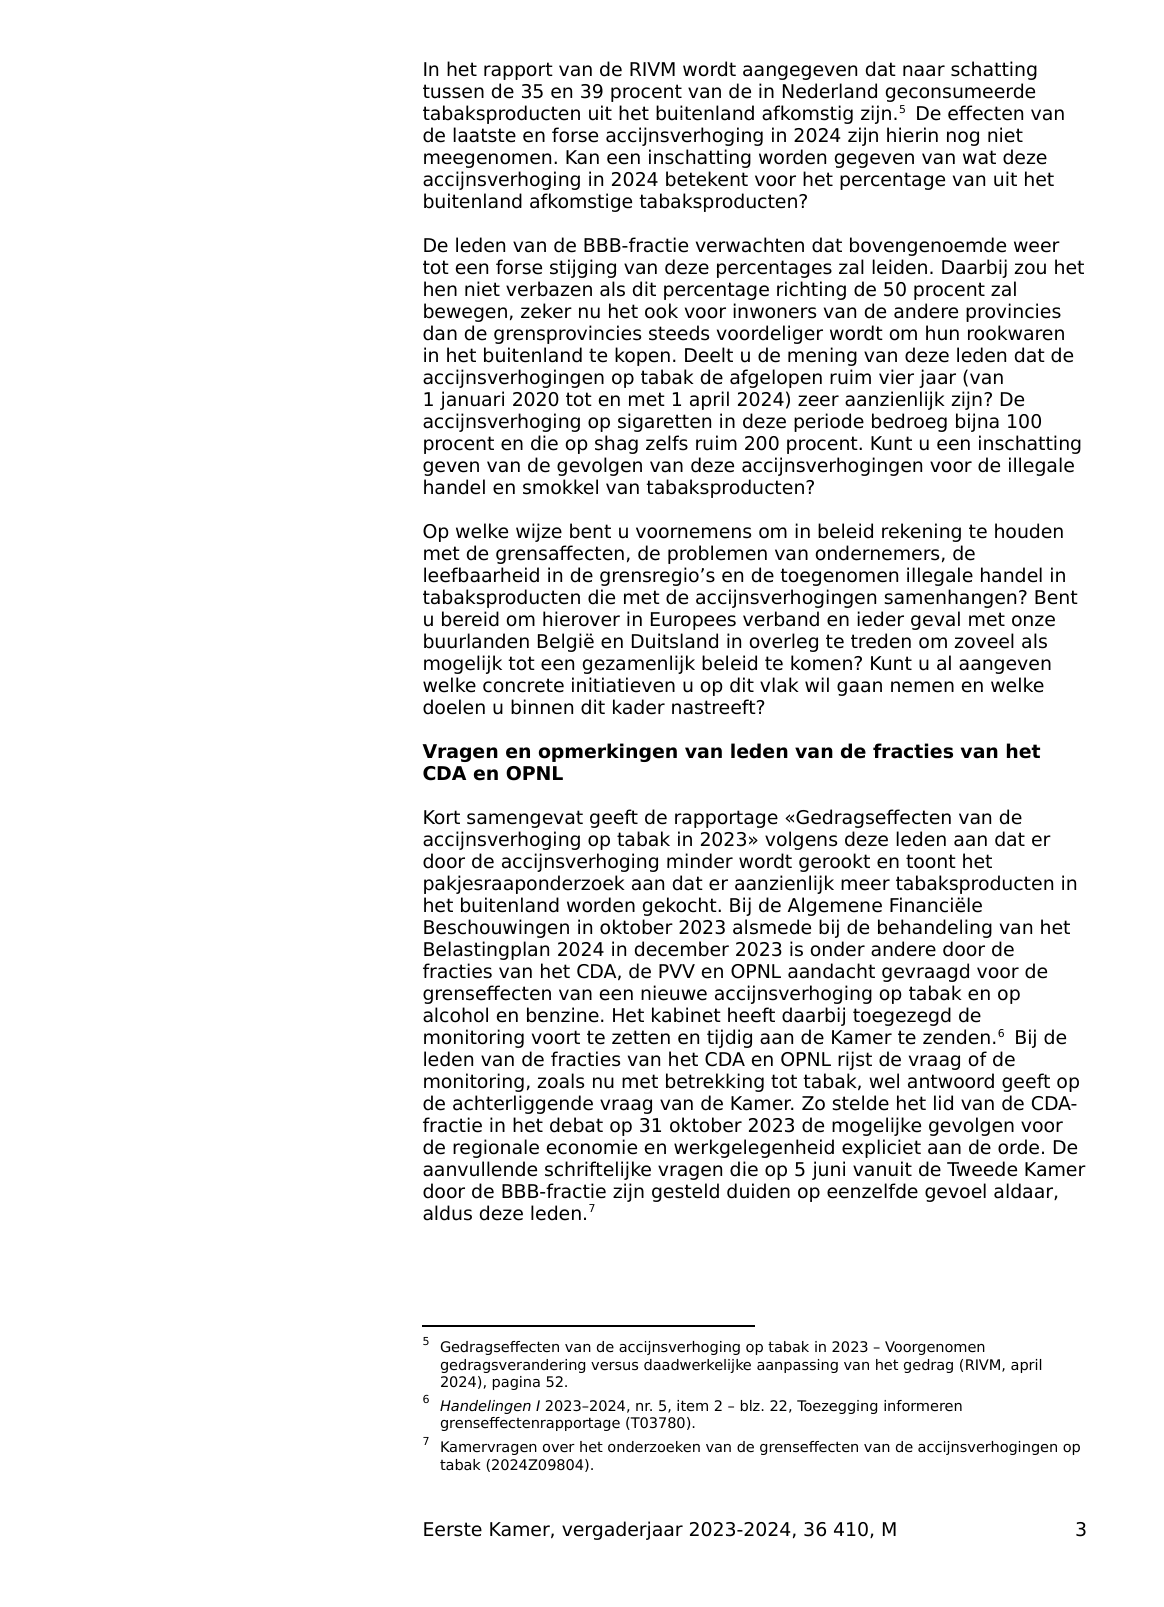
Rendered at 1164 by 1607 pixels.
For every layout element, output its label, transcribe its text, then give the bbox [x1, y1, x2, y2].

text Op welke wijze bent u voornemens om in beleid rekening te houden met de grensaffecten, de problemen van ondernemers, de leefbaarheid in de grensregio’s en de toegenomen illegale handel in tabaksproducten die met de accijnsverhogingen samenhangen? Bent u bereid om hierover in Europees verband en ieder geval met onze buurlanden België en Duitsland in overleg te treden om zoveel als mogelijk tot een gezamenlijk beleid te komen? Kunt u al aangeven welke concrete initiatieven u op dit vlak wil gaan nemen en welke doelen u binnen dit kader nastreeft? [422, 521, 1087, 719]
text Handelingen I 2023–2024, nr. 5, item 2 – blz. 22, Toezegging informeren grenseffectenrapportage (T03780). [422, 1393, 1087, 1432]
text In het rapport van de RIVM wordt aangegeven dat naar schatting tussen de 35 en 39 procent van de in Nederland geconsumeerde tabaksproducten uit het buitenland afkomstig zijn. De effecten van de laatste en forse accijnsverhoging in 2024 zijn hierin nog niet meegenomen. Kan een inschatting worden gegeven van wat deze accijnsverhoging in 2024 betekent voor het percentage van uit het buitenland afkomstige tabaksproducten? [422, 59, 1087, 213]
text De leden van de BBB-fractie verwachten dat bovengenoemde weer tot een forse stijging van deze percentages zal leiden. Daarbij zou het hen niet verbazen als dit percentage richting de 50 procent zal bewegen, zeker nu het ook voor inwoners van de andere provincies dan de grensprovincies steeds voordeliger wordt om hun rookwaren in het buitenland te kopen. Deelt u de mening van deze leden dat de accijnsverhogingen op tabak de afgelopen ruim vier jaar (van 1 januari 2020 tot en met 1 april 2024) zeer aanzienlijk zijn? De accijnsverhoging op sigaretten in deze periode bedroeg bijna 100 procent en die op shag zelfs ruim 200 procent. Kunt u een inschatting geven van de gevolgen van deze accijnsverhogingen voor de illegale handel en smokkel van tabaksproducten? [422, 235, 1087, 499]
text Gedragseffecten van de accijnsverhoging op tabak in 2023 – Voorgenomen gedragsverandering versus daadwerkelijke aanpassing van het gedrag (RIVM, april 2024), pagina 52. [422, 1335, 1087, 1391]
text Kort samengevat geeft de rapportage «Gedragseffecten van de accijnsverhoging op tabak in 2023» volgens deze leden aan dat er door de accijnsverhoging minder wordt gerookt en toont het pakjesraaponderzoek aan dat er aanzienlijk meer tabaksproducten in het buitenland worden gekocht. Bij de Algemene Financiële Beschouwingen in oktober 2023 alsmede bij de behandeling van het Belastingplan 2024 in december 2023 is onder andere door de fracties van het CDA, de PVV en OPNL aandacht gevraagd voor de grenseffecten van een nieuwe accijnsverhoging op tabak en op alcohol en benzine. Het kabinet heeft daarbij toegezegd de monitoring voort te zetten en tijdig aan de Kamer te zenden. Bij de leden van de fracties van het CDA en OPNL rijst de vraag of de monitoring, zoals nu met betrekking tot tabak, wel antwoord geeft op de achterliggende vraag van de Kamer. Zo stelde het lid van de CDA-fractie in het debat op 31 oktober 2023 de mogelijke gevolgen voor de regionale economie en werkgelegenheid expliciet aan de orde. De aanvullende schriftelijke vragen die op 5 juni vanuit de Tweede Kamer door de BBB-fractie zijn gesteld duiden op eenzelfde gevoel aldaar, aldus deze leden. [422, 807, 1087, 1225]
subtitle Vragen en opmerkingen van leden van de fracties van het CDA en OPNL [422, 741, 1087, 785]
text Kamervragen over het onderzoeken van de grenseffecten van de accijnsverhogingen op tabak (2024Z09804). [422, 1435, 1087, 1474]
